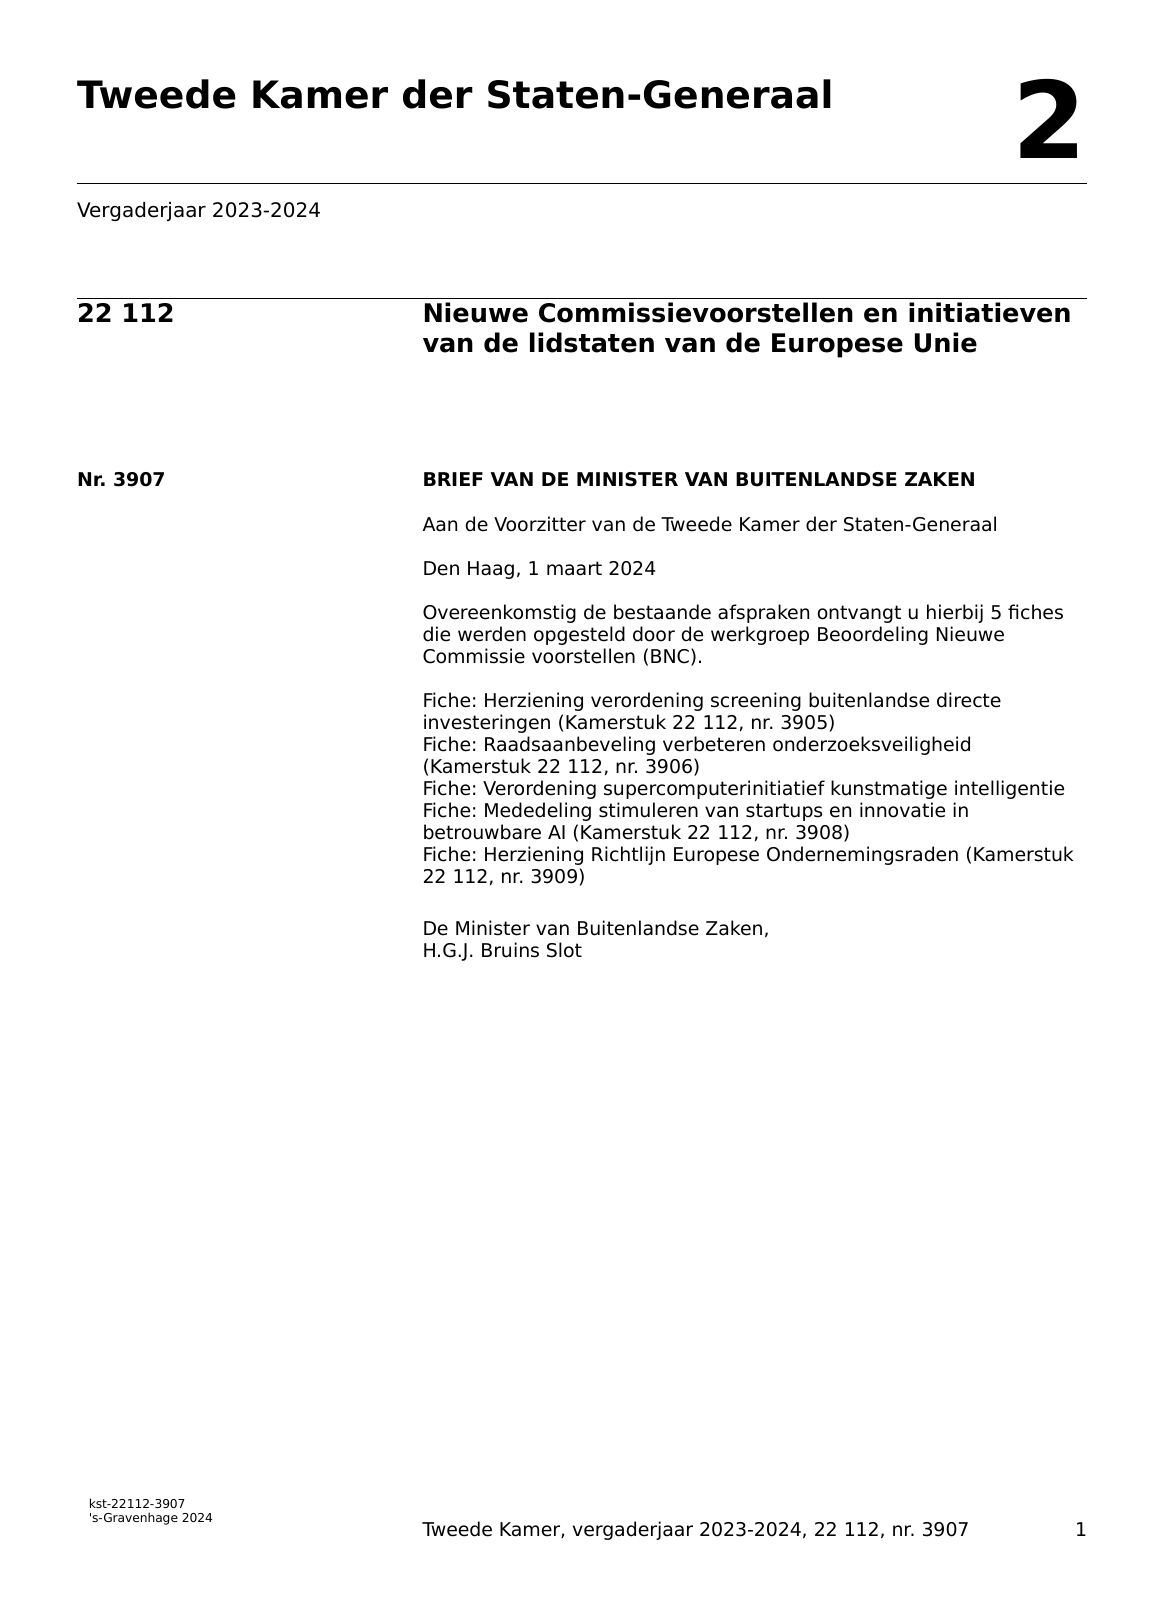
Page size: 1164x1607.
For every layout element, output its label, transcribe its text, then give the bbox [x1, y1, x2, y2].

text kst-22112-3907 [88, 1497, 323, 1511]
text Aan de Voorzitter van de Tweede Kamer der Staten-Generaal [422, 513, 1087, 536]
table_header 2 [886, 59, 1087, 183]
text Fiche: Raadsaanbeveling verbeteren onderzoeksveiligheid (Kamerstuk 22 112, nr. 3906) [422, 734, 1087, 778]
subtitle Nr. 3907 BRIEF VAN DE MINISTER VAN BUITENLANDSE ZAKEN [77, 469, 1087, 491]
text Den Haag, 1 maart 2024 [422, 558, 1087, 580]
text De Minister van Buitenlandse Zaken, H.G.J. Bruins Slot [422, 918, 1087, 962]
text 's-Gravenhage 2024 [88, 1511, 323, 1525]
text Fiche: Verordening supercomputerinitiatief kunstmatige intelligentie [422, 778, 1087, 800]
text Fiche: Mededeling stimuleren van startups en innovatie in betrouwbare AI (Kamerstuk 22 112, nr. 3908) [422, 800, 1087, 844]
text Fiche: Herziening verordening screening buitenlandse directe investeringen (Kamerstuk 22 112, nr. 3905) [422, 690, 1087, 734]
table_cell Vergaderjaar 2023-2024 [77, 184, 1087, 298]
table_header Tweede Kamer der Staten-Generaal [77, 59, 886, 183]
text Fiche: Herziening Richtlijn Europese Ondernemingsraden (Kamerstuk 22 112, nr. 3909) [422, 844, 1087, 888]
subtitle 22 112 Nieuwe Commissievoorstellen en initiatieven van de lidstaten van de Europese Unie [77, 299, 1087, 358]
text Overeenkomstig de bestaande afspraken ontvangt u hierbij 5 fiches die werden opgesteld door de werkgroep Beoordeling Nieuwe Commissie voorstellen (BNC). [422, 602, 1087, 668]
